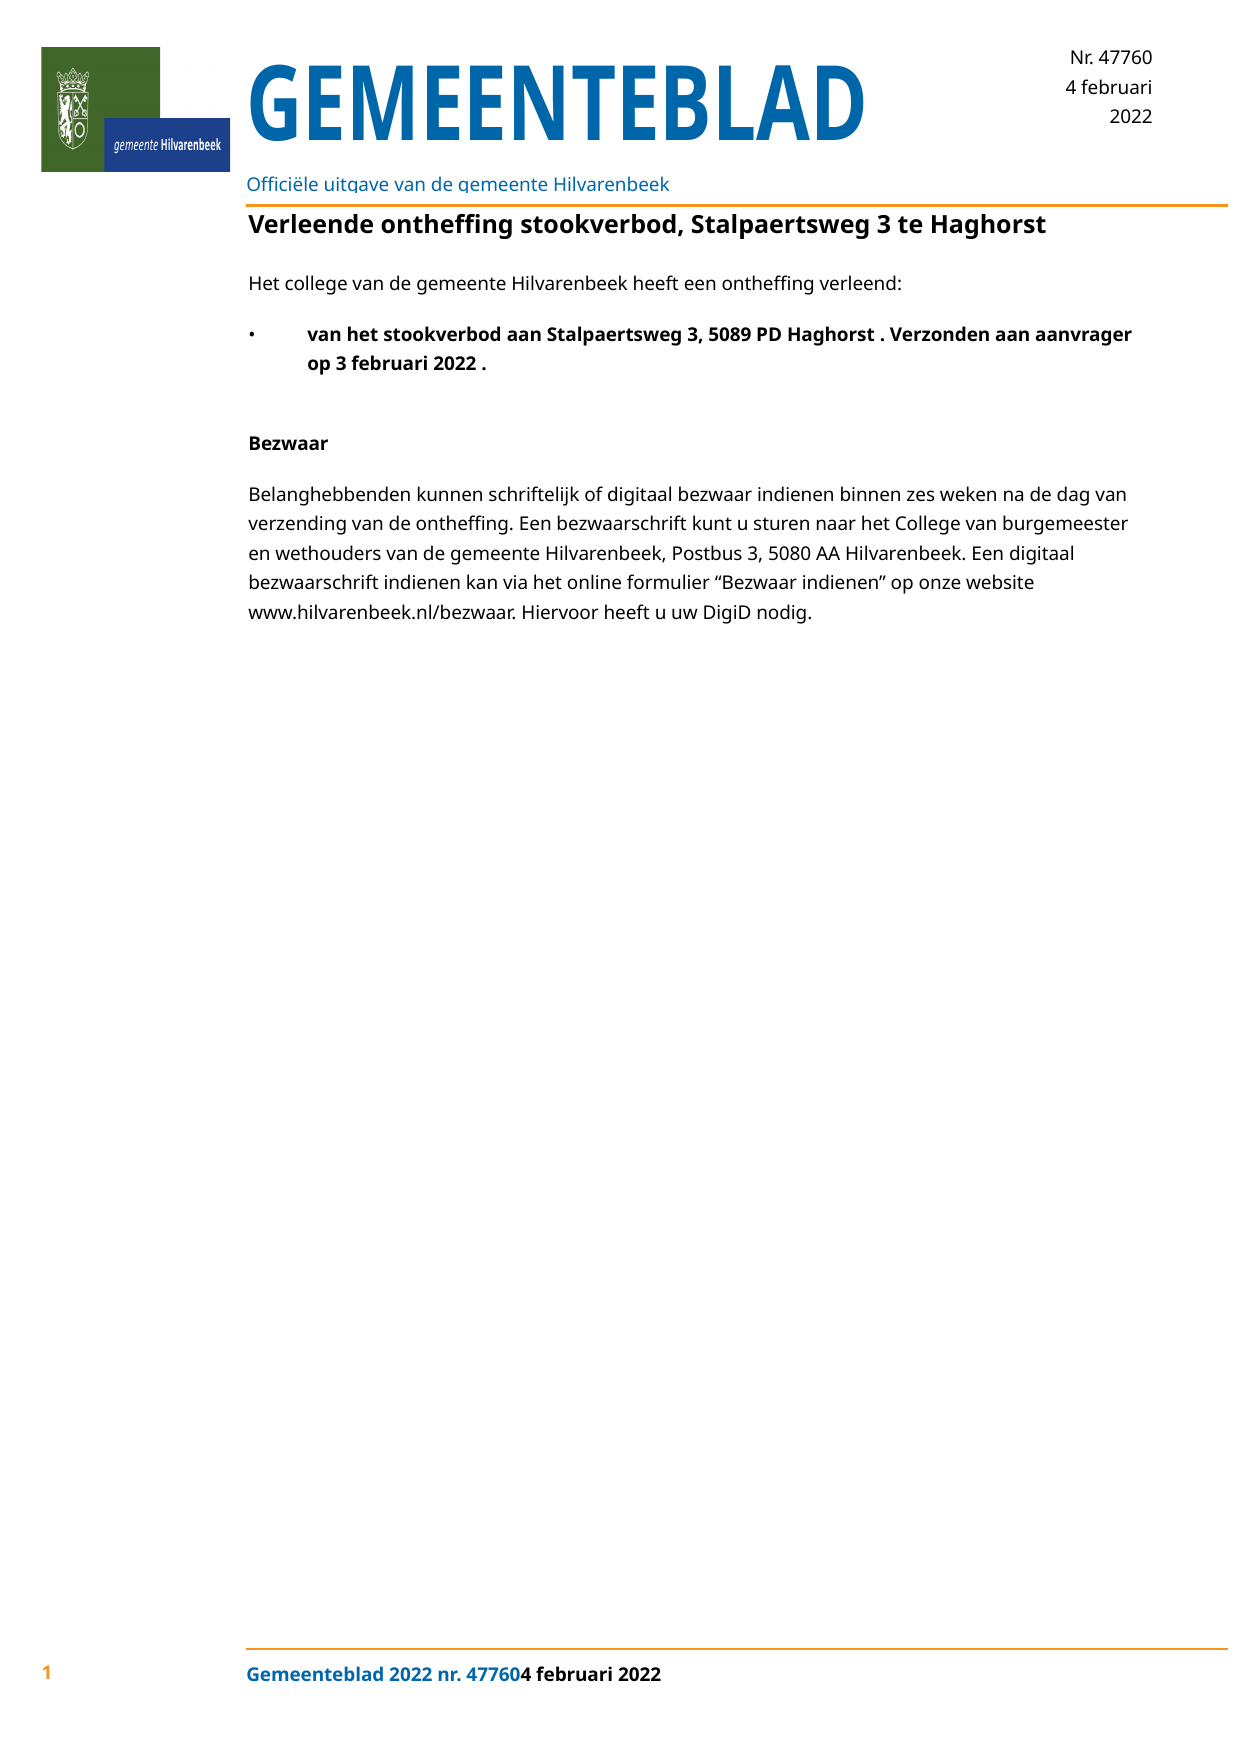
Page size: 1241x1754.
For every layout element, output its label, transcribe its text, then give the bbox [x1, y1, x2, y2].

list van het stookverbod aan Stalpaertsweg 3, 5089 PD Haghorst . Verzonden aan aanvrager op 3 februari 2022 . [248, 321, 1152, 376]
text Belanghebbenden kunnen schriftelijk of digitaal bezwaar indienen binnen zes weken na de dag van verzending van de ontheffing. Een bezwaarschrift kunt u sturen naar het College van burgemeester en wethouders van de gemeente Hilvarenbeek, Postbus 3, 5080 AA Hilvarenbeek. Een digitaal bezwaarschrift indienen kan via het online formulier “Bezwaar indienen” op onze website www.hilvarenbeek.nl/bezwaar. Hiervoor heeft u uw DigiD nodig. [248, 481, 1152, 625]
text Het college van de gemeente Hilvarenbeek heeft een ontheffing verleend: [248, 270, 1152, 296]
picture [41, 47, 231, 172]
text Verleende ontheffing stookverbod, Stalpaertsweg 3 te Haghorst [248, 207, 1152, 241]
text Bezwaar [248, 430, 1152, 456]
